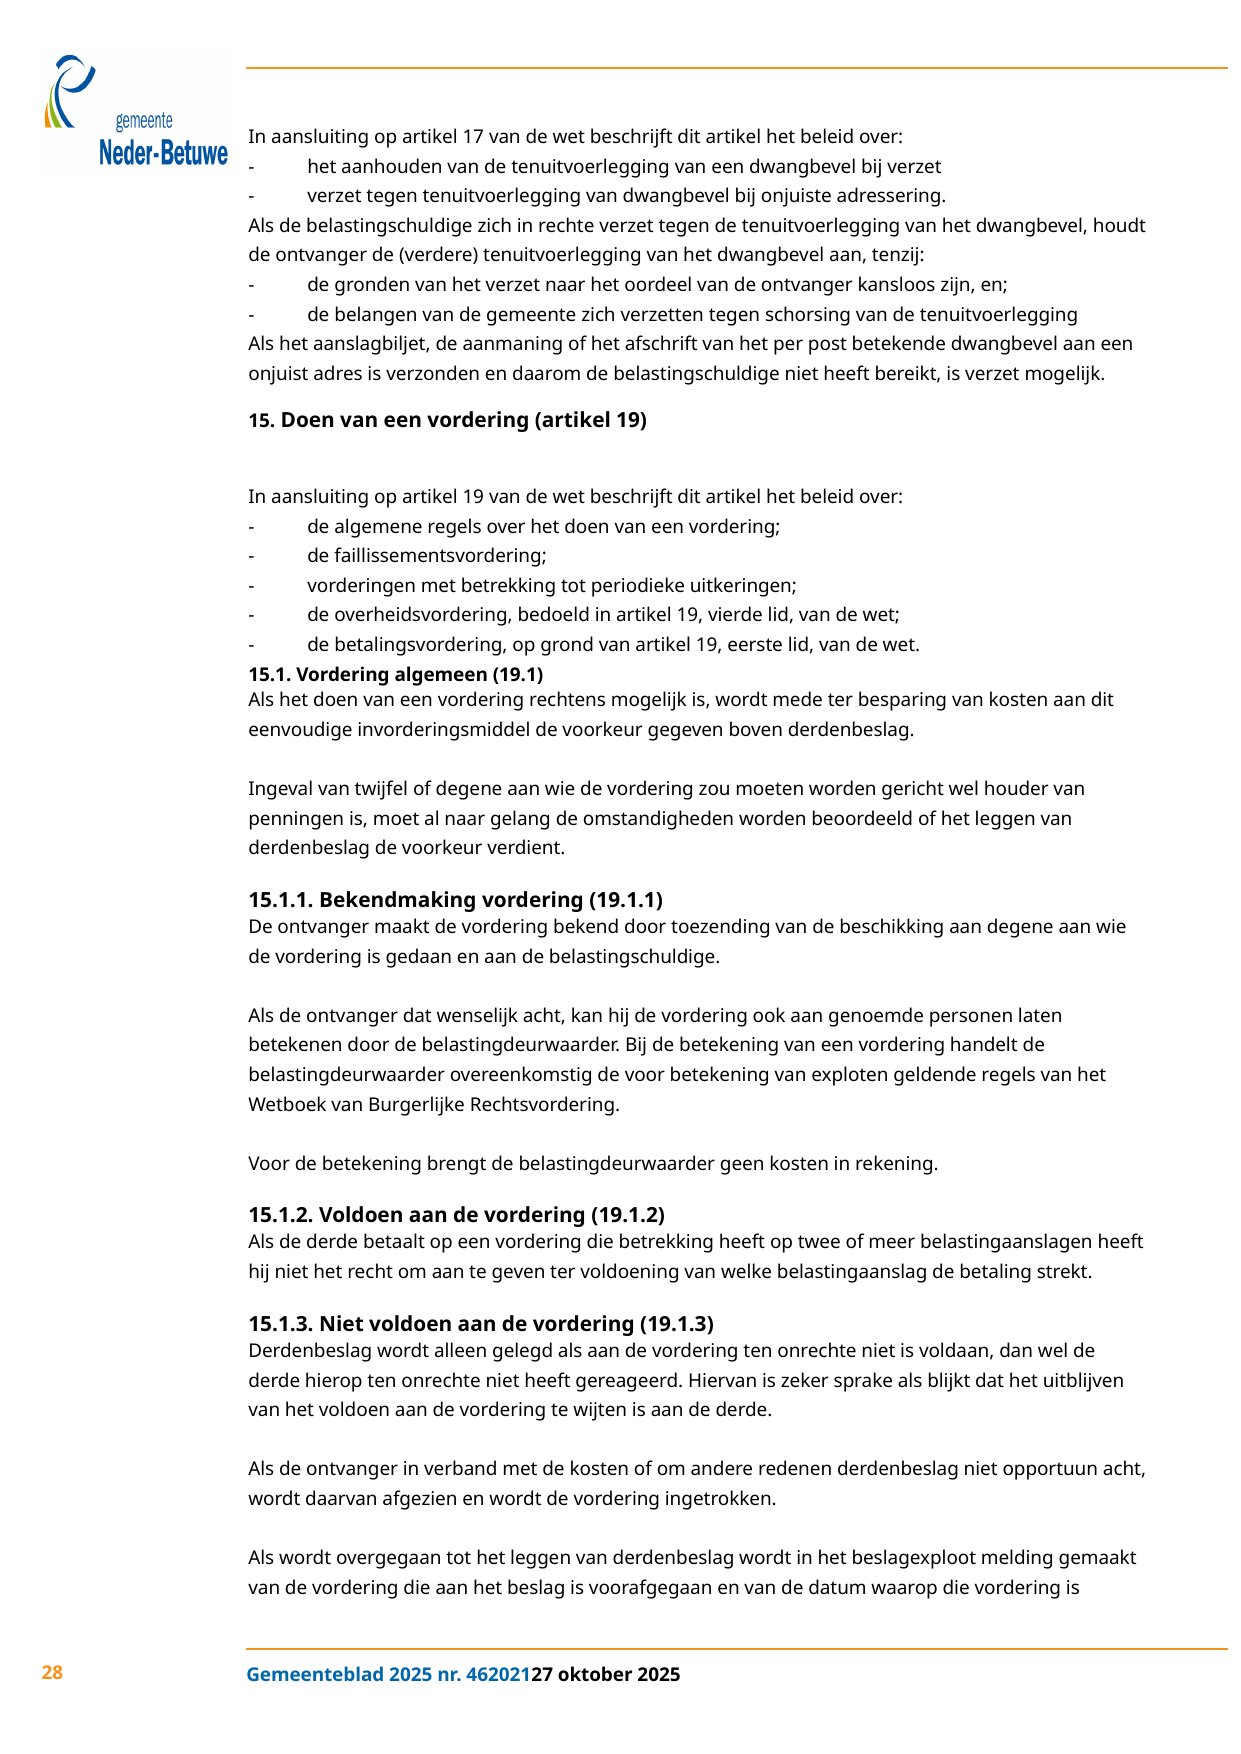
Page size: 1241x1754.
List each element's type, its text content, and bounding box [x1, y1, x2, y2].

list verzet tegen tenuitvoerlegging van dwangbevel bij onjuiste adressering. [248, 182, 1152, 208]
list de overheidsvordering, bedoeld in artikel 19, vierde lid, van de wet; [248, 602, 1152, 627]
text De ontvanger maakt de vordering bekend door toezending van de beschikking aan degene aan wie de vordering is gedaan en aan de belastingschuldige. [248, 913, 1152, 968]
text 15.1.2. Voldoen aan de vordering (19.1.2) [248, 1200, 1152, 1229]
text 15. Doen van een vordering (artikel 19) [248, 406, 1152, 434]
text Als de derde betaalt op een vordering die betrekking heeft op twee of meer belastingaanslagen heeft hij niet het recht om aan te geven ter voldoening van welke belastingaanslag de betaling strekt. [248, 1229, 1152, 1284]
text Als de ontvanger in verband met de kosten of om andere redenen derdenbeslag niet opportuun acht, wordt daarvan afgezien en wordt de vordering ingetrokken. [248, 1456, 1152, 1511]
text 15.1.3. Niet voldoen aan de vordering (19.1.3) [248, 1309, 1152, 1337]
text Als het doen van een vordering rechtens mogelijk is, wordt mede ter besparing van kosten aan dit eenvoudige invorderingsmiddel de voorkeur gegeven boven derdenbeslag. [248, 686, 1152, 742]
list de faillissementsvordering; [248, 542, 1152, 568]
text Als het aanslagbiljet, de aanmaning of het afschrift van het per post betekende dwangbevel aan een onjuist adres is verzonden en daarom de belastingschuldige niet heeft bereikt, is verzet mogelijk. [248, 330, 1152, 386]
text 15.1.1. Bekendmaking vordering (19.1.1) [248, 885, 1152, 913]
text Voor de betekening brengt de belastingdeurwaarder geen kosten in rekening. [248, 1150, 1152, 1176]
text In aansluiting op artikel 17 van de wet beschrijft dit artikel het beleid over: [248, 123, 1152, 149]
picture [41, 47, 231, 172]
text Als de ontvanger dat wenselijk acht, kan hij de vordering ook aan genoemde personen laten betekenen door de belastingdeurwaarder. Bij de betekening van een vordering handelt de belastingdeurwaarder overeenkomstig de voor betekening van exploten geldende regels van het Wetboek van Burgerlijke Rechtsvordering. [248, 1002, 1152, 1116]
list de betalingsvordering, op grond van artikel 19, eerste lid, van de wet. [248, 631, 1152, 657]
text Als wordt overgegaan tot het leggen van derdenbeslag wordt in het beslagexploot melding gemaakt van de vordering die aan het beslag is voorafgegaan en van de datum waarop die vordering is [248, 1544, 1152, 1599]
list de belangen van de gemeente zich verzetten tegen schorsing van de tenuitvoerlegging [248, 301, 1152, 326]
list vorderingen met betrekking tot periodieke uitkeringen; [248, 572, 1152, 598]
text Derdenbeslag wordt alleen gelegd als aan de vordering ten onrechte niet is voldaan, dan wel de derde hierop ten onrechte niet heeft gereageerd. Hiervan is zeker sprake als blijkt dat het uitblijven van het voldoen aan de vordering te wijten is aan de derde. [248, 1337, 1152, 1422]
list de algemene regels over het doen van een vordering; [248, 513, 1152, 538]
text 15.1. Vordering algemeen (19.1) [248, 661, 1152, 686]
text Als de belastingschuldige zich in rechte verzet tegen de tenuitvoerlegging van het dwangbevel, houdt de ontvanger de (verdere) tenuitvoerlegging van het dwangbevel aan, tenzij: [248, 212, 1152, 267]
list de gronden van het verzet naar het oordeel van de ontvanger kansloos zijn, en; [248, 271, 1152, 297]
list het aanhouden van de tenuitvoerlegging van een dwangbevel bij verzet [248, 153, 1152, 178]
text Ingeval van twijfel of degene aan wie de vordering zou moeten worden gericht wel houder van penningen is, moet al naar gelang de omstandigheden worden beoordeeld of het leggen van derdenbeslag de voorkeur verdient. [248, 775, 1152, 860]
text In aansluiting op artikel 19 van de wet beschrijft dit artikel het beleid over: [248, 483, 1152, 509]
